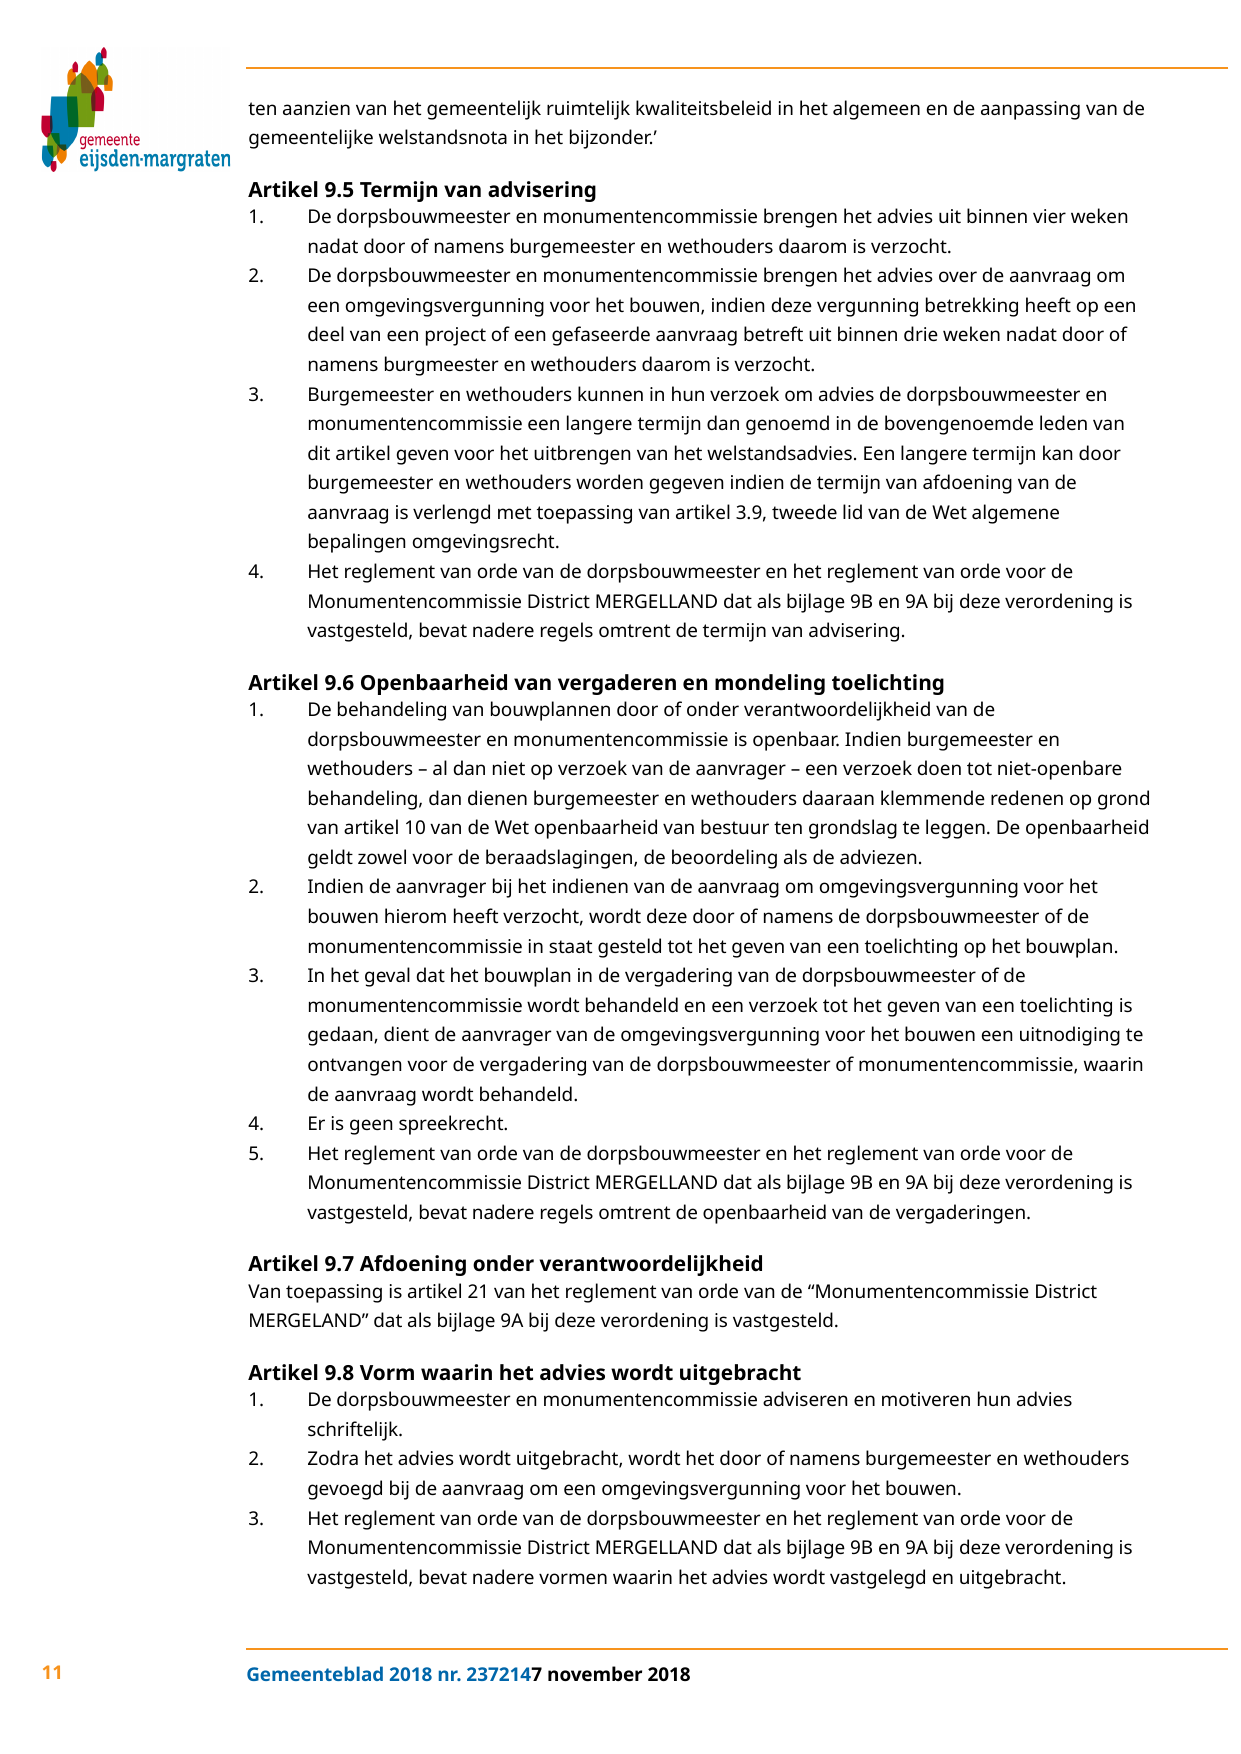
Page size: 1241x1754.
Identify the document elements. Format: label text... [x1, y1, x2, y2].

list Burgemeester en wethouders kunnen in hun verzoek om advies de dorpsbouwmeester en monumentencommissie een langere termijn dan genoemd in de bovengenoemde leden van dit artikel geven voor het uitbrengen van het welstandsadvies. Een langere termijn kan door burgemeester en wethouders worden gegeven indien de termijn van afdoening van de aanvraag is verlengd met toepassing van artikel 3.9, tweede lid van de Wet algemene bepalingen omgevingsrecht. [248, 381, 1152, 554]
text Van toepassing is artikel 21 van het reglement van orde van de “Monumentencommissie District MERGELAND” dat als bijlage 9A bij deze verordening is vastgesteld. [248, 1278, 1152, 1333]
text ten aanzien van het gemeentelijk ruimtelijk kwaliteitsbeleid in het algemeen en de aanpassing van de gemeentelijke welstandsnota in het bijzonder.’ [248, 95, 1152, 150]
list Het reglement van orde van de dorpsbouwmeester en het reglement van orde voor de Monumentencommissie District MERGELLAND dat als bijlage 9B en 9A bij deze verordening is vastgesteld, bevat nadere regels omtrent de openbaarheid van de vergaderingen. [248, 1140, 1152, 1225]
picture [41, 47, 231, 172]
list De behandeling van bouwplannen door of onder verantwoordelijkheid van de dorpsbouwmeester en monumentencommissie is openbaar. Indien burgemeester en wethouders – al dan niet op verzoek van de aanvrager – een verzoek doen tot niet-openbare behandeling, dan dienen burgemeester en wethouders daaraan klemmende redenen op grond van artikel 10 van de Wet openbaarheid van bestuur ten grondslag te leggen. De openbaarheid geldt zowel voor de beraadslagingen, de beoordeling als de adviezen. [248, 696, 1152, 870]
text Artikel 9.8 Vorm waarin het advies wordt uitgebracht [248, 1358, 1152, 1386]
list De dorpsbouwmeester en monumentencommissie brengen het advies over de aanvraag om een omgevingsvergunning voor het bouwen, indien deze vergunning betrekking heeft op een deel van een project of een gefaseerde aanvraag betreft uit binnen drie weken nadat door of namens burgmeester en wethouders daarom is verzocht. [248, 262, 1152, 377]
list Het reglement van orde van de dorpsbouwmeester en het reglement van orde voor de Monumentencommissie District MERGELLAND dat als bijlage 9B en 9A bij deze verordening is vastgesteld, bevat nadere vormen waarin het advies wordt vastgelegd en uitgebracht. [248, 1505, 1152, 1590]
list In het geval dat het bouwplan in de vergadering van de dorpsbouwmeester of de monumentencommissie wordt behandeld en een verzoek tot het geven van een toelichting is gedaan, dient de aanvrager van de omgevingsvergunning voor het bouwen een uitnodiging te ontvangen voor de vergadering van de dorpsbouwmeester of monumentencommissie, waarin de aanvraag wordt behandeld. [248, 962, 1152, 1107]
list Het reglement van orde van de dorpsbouwmeester en het reglement van orde voor de Monumentencommissie District MERGELLAND dat als bijlage 9B en 9A bij deze verordening is vastgesteld, bevat nadere regels omtrent de termijn van advisering. [248, 558, 1152, 643]
list Zodra het advies wordt uitgebracht, wordt het door of namens burgemeester en wethouders gevoegd bij de aanvraag om een omgevingsvergunning voor het bouwen. [248, 1446, 1152, 1501]
text Artikel 9.7 Afdoening onder verantwoordelijkheid [248, 1249, 1152, 1278]
text Artikel 9.6 Openbaarheid van vergaderen en mondeling toelichting [248, 668, 1152, 696]
list Indien de aanvrager bij het indienen van de aanvraag om omgevingsvergunning voor het bouwen hierom heeft verzocht, wordt deze door of namens de dorpsbouwmeester of de monumentencommissie in staat gesteld tot het geven van een toelichting op het bouwplan. [248, 874, 1152, 959]
list De dorpsbouwmeester en monumentencommissie adviseren en motiveren hun advies schriftelijk. [248, 1386, 1152, 1442]
text Artikel 9.5 Termijn van advisering [248, 175, 1152, 203]
list De dorpsbouwmeester en monumentencommissie brengen het advies uit binnen vier weken nadat door of namens burgemeester en wethouders daarom is verzocht. [248, 203, 1152, 258]
list Er is geen spreekrecht. [248, 1110, 1152, 1136]
